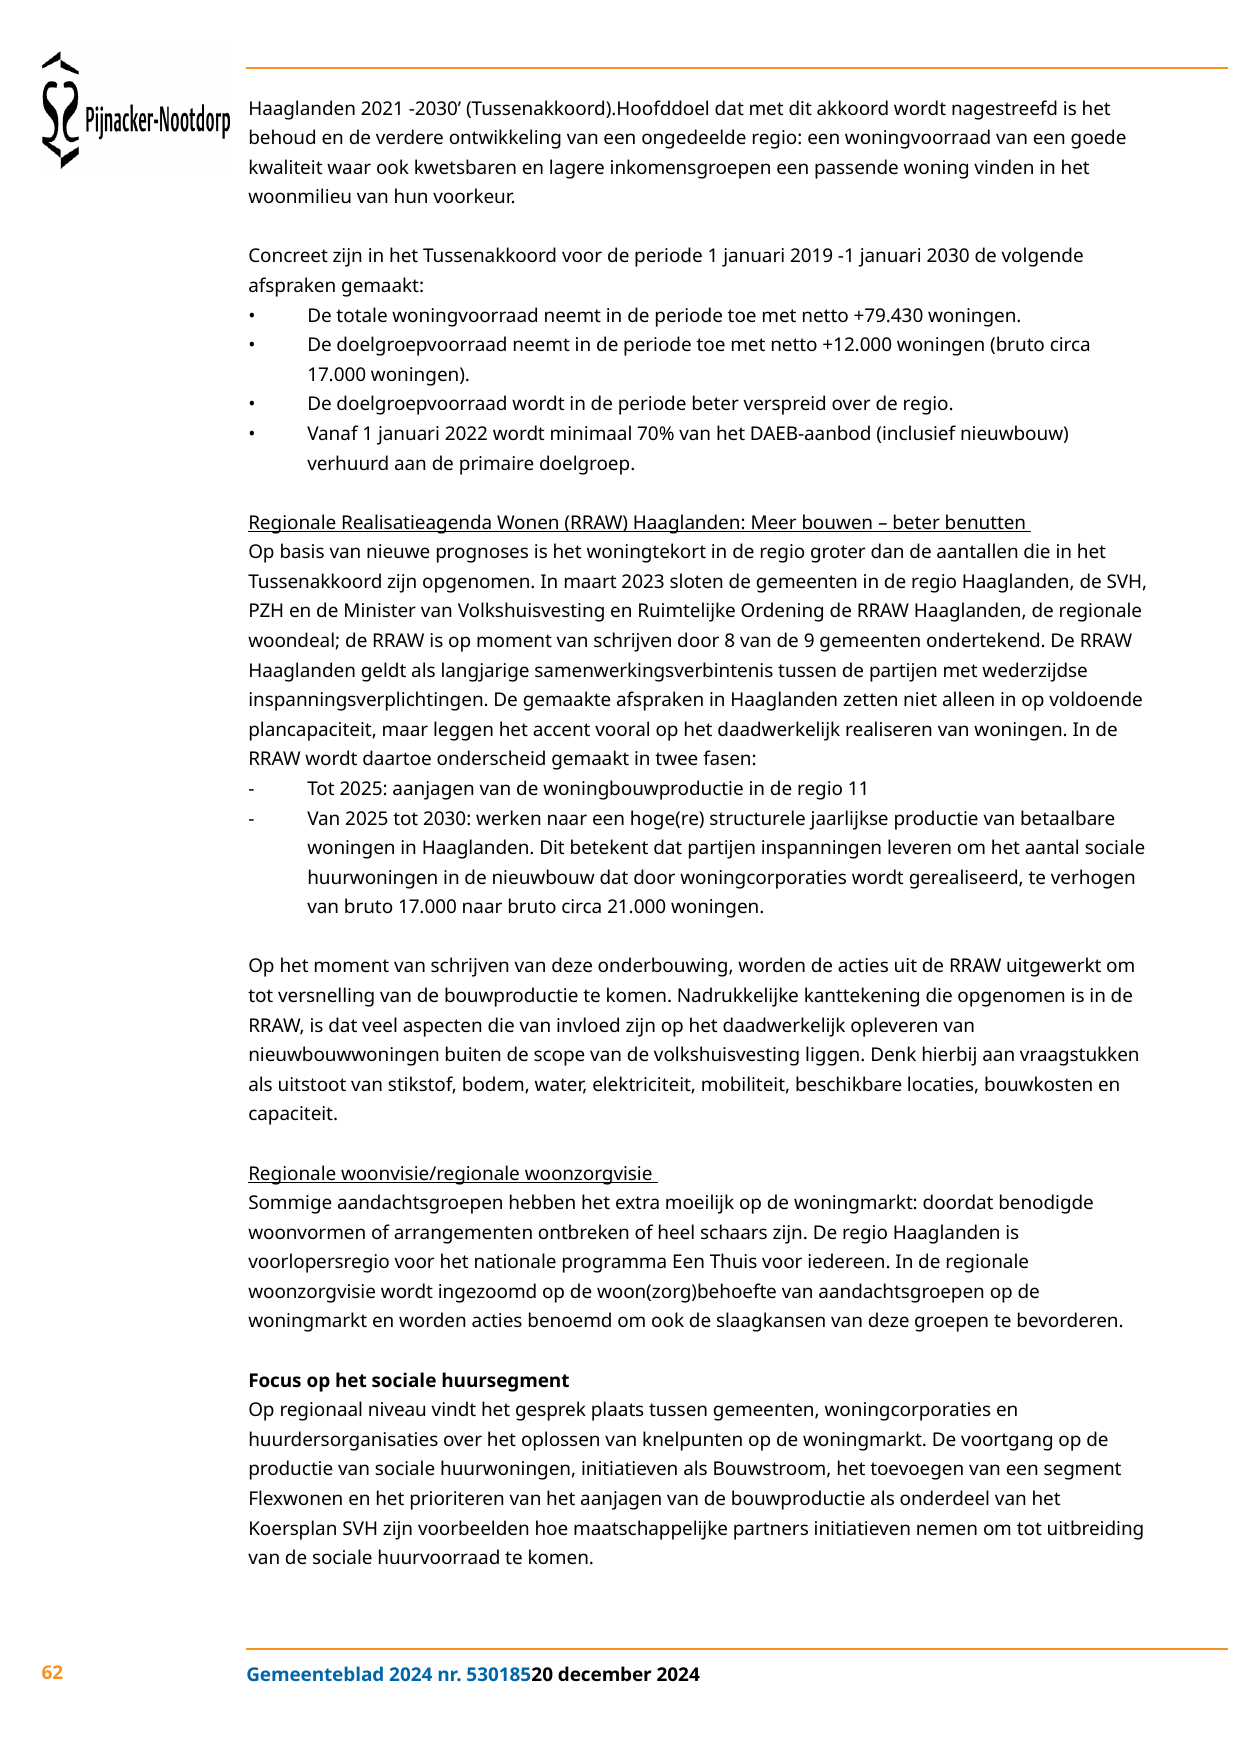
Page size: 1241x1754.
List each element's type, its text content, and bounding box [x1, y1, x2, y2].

list Van 2025 tot 2030: werken naar een hoge(re) structurele jaarlijkse productie van betaalbare woningen in Haaglanden. Dit betekent dat partijen inspanningen leveren om het aantal sociale huurwoningen in de nieuwbouw dat door woningcorporaties wordt gerealiseerd, te verhogen van bruto 17.000 naar bruto circa 21.000 woningen. [248, 805, 1152, 919]
text Regionale Realisatieagenda Wonen (RRAW) Haaglanden: Meer bouwen – beter benutten [248, 509, 1152, 535]
list Tot 2025: aanjagen van de woningbouwproductie in de regio 11 [248, 775, 1152, 801]
list Vanaf 1 januari 2022 wordt minimaal 70% van het DAEB-aanbod (inclusief nieuwbouw) verhuurd aan de primaire doelgroep. [248, 420, 1152, 476]
list De doelgroepvoorraad neemt in de periode toe met netto +12.000 woningen (bruto circa 17.000 woningen). [248, 331, 1152, 387]
text Sommige aandachtsgroepen hebben het extra moeilijk op de woningmarkt: doordat benodigde woonvormen of arrangementen ontbreken of heel schaars zijn. De regio Haaglanden is voorlopersregio voor het nationale programma Een Thuis voor iedereen. In de regionale woonzorgvisie wordt ingezoomd op de woon(zorg)behoefte van aandachtsgroepen op de woningmarkt en worden acties benoemd om ook de slaagkansen van deze groepen te bevorderen. [248, 1189, 1152, 1333]
list De doelgroepvoorraad wordt in de periode beter verspreid over de regio. [248, 391, 1152, 416]
text Regionale woonvisie/regionale woonzorgvisie [248, 1160, 1152, 1186]
text Op regionaal niveau vindt het gesprek plaats tussen gemeenten, woningcorporaties en huurdersorganisaties over het oplossen van knelpunten op de woningmarkt. De voortgang op de productie van sociale huurwoningen, initiatieven als Bouwstroom, het toevoegen van een segment Flexwonen en het prioriteren van het aanjagen van de bouwproductie als onderdeel van het Koersplan SVH zijn voorbeelden hoe maatschappelijke partners initiatieven nemen om tot uitbreiding van de sociale huurvoorraad te komen. [248, 1396, 1152, 1570]
text Op het moment van schrijven van deze onderbouwing, worden de acties uit de RRAW uitgewerkt om tot versnelling van de bouwproductie te komen. Nadrukkelijke kanttekening die opgenomen is in de RRAW, is dat veel aspecten die van invloed zijn op het daadwerkelijk opleveren van nieuwbouwwoningen buiten de scope van de volkshuisvesting liggen. Denk hierbij aan vraagstukken als uitstoot van stikstof, bodem, water, elektriciteit, mobiliteit, beschikbare locaties, bouwkosten en capaciteit. [248, 953, 1152, 1126]
list De totale woningvoorraad neemt in de periode toe met netto +79.430 woningen. [248, 302, 1152, 328]
text Haaglanden 2021 -2030’ (Tussenakkoord).Hoofddoel dat met dit akkoord wordt nagestreefd is het behoud en de verdere ontwikkeling van een ongedeelde regio: een woningvoorraad van een goede kwaliteit waar ook kwetsbaren en lagere inkomensgroepen een passende woning vinden in het woonmilieu van hun voorkeur. [248, 95, 1152, 209]
text Focus op het sociale huursegment [248, 1367, 1152, 1393]
picture [41, 47, 231, 172]
text Op basis van nieuwe prognoses is het woningtekort in de regio groter dan de aantallen die in het Tussenakkoord zijn opgenomen. In maart 2023 sloten de gemeenten in de regio Haaglanden, de SVH, PZH en de Minister van Volkshuisvesting en Ruimtelijke Ordening de RRAW Haaglanden, de regionale woondeal; de RRAW is op moment van schrijven door 8 van de 9 gemeenten ondertekend. De RRAW Haaglanden geldt als langjarige samenwerkingsverbintenis tussen de partijen met wederzijdse inspanningsverplichtingen. De gemaakte afspraken in Haaglanden zetten niet alleen in op voldoende plancapaciteit, maar leggen het accent vooral op het daadwerkelijk realiseren van woningen. In de RRAW wordt daartoe onderscheid gemaakt in twee fasen: [248, 538, 1152, 771]
text Concreet zijn in het Tussenakkoord voor de periode 1 januari 2019 -1 januari 2030 de volgende afspraken gemaakt: [248, 243, 1152, 298]
